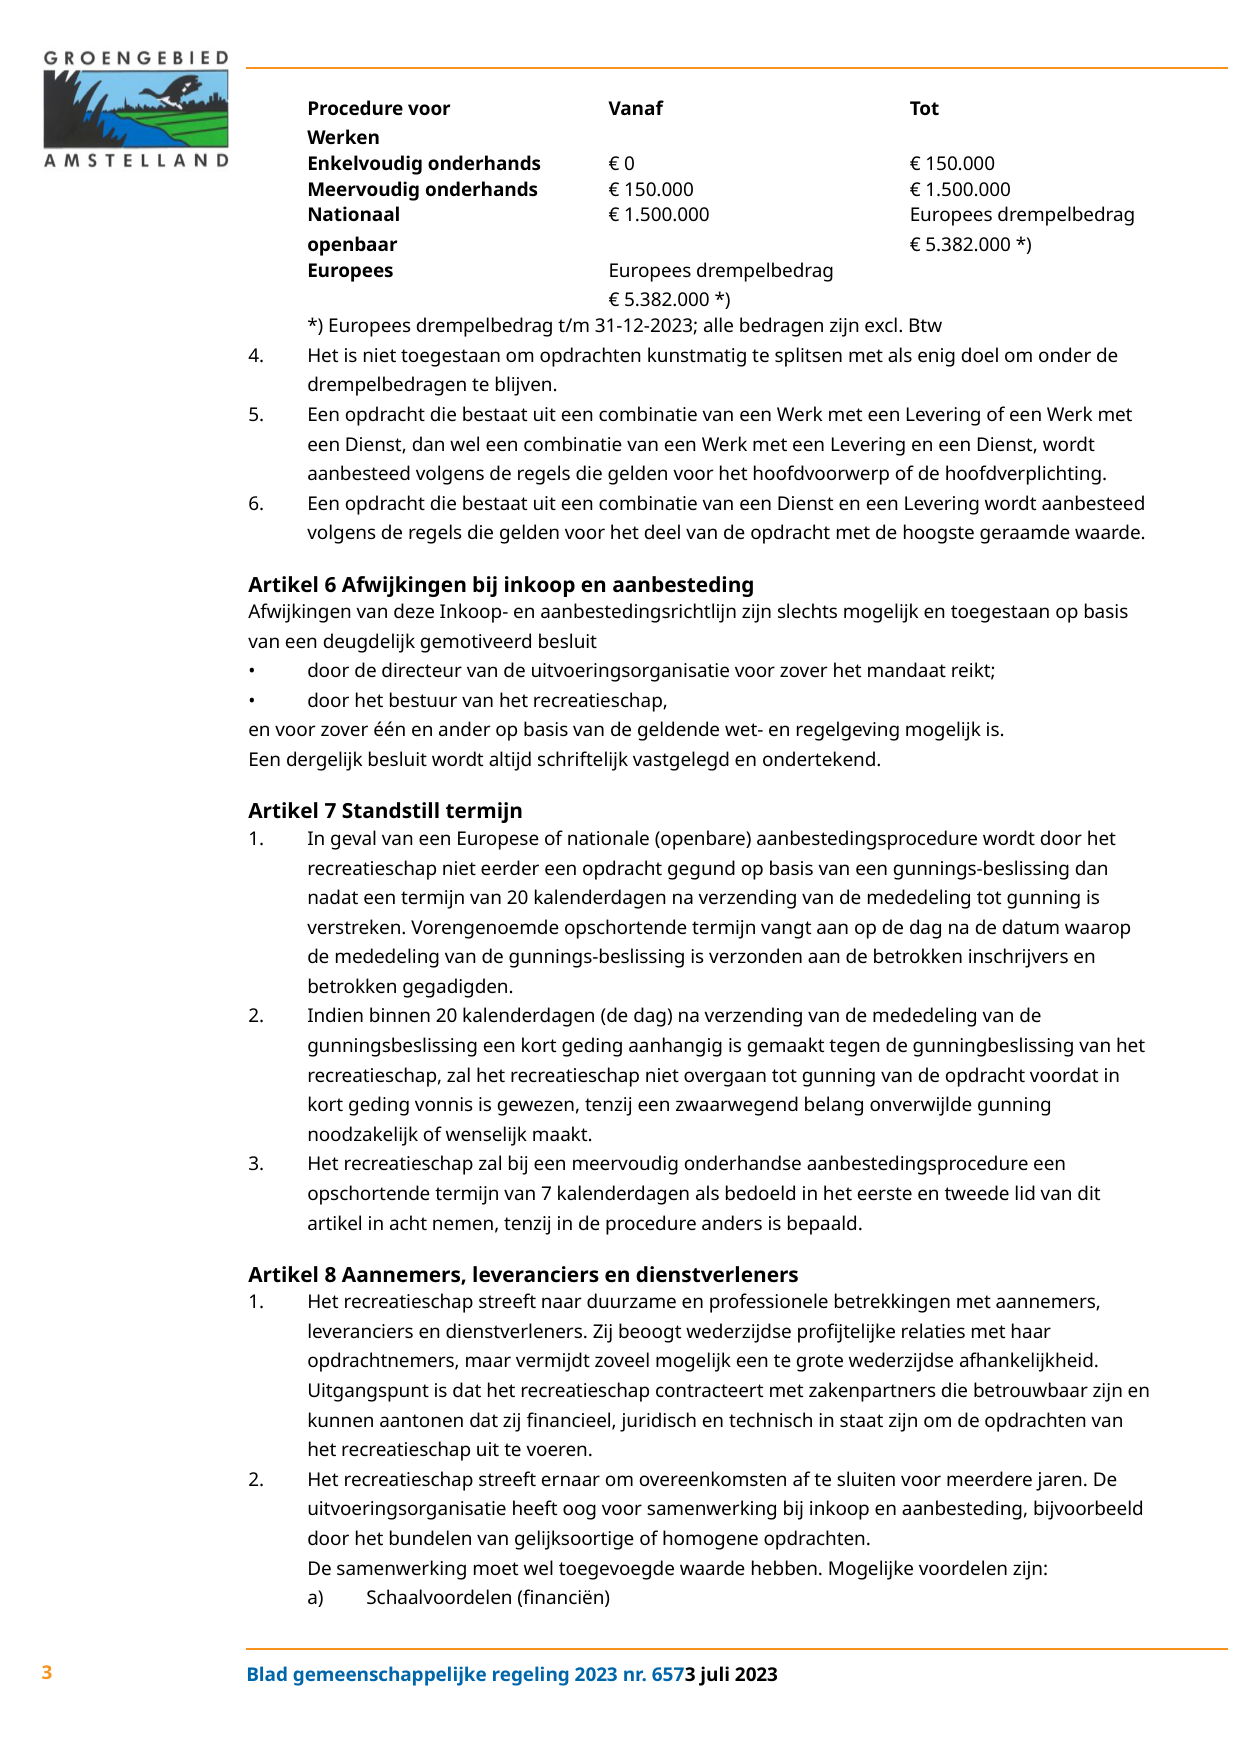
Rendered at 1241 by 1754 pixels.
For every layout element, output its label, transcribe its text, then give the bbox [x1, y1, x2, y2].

picture [41, 47, 231, 172]
list Het is niet toegestaan om opdrachten kunstmatig te splitsen met als enig doel om onder de drempelbedragen te blijven. [248, 342, 1152, 397]
table_cell € 150.000 [608, 176, 909, 202]
list In geval van een Europese of nationale (openbare) aanbestedingsprocedure wordt door het recreatieschap niet eerder een opdracht gegund op basis van een gunnings-beslissing dan nadat een termijn van 20 kalenderdagen na verzending van de mededeling tot gunning is verstreken. Vorengenoemde opschortende termijn vangt aan op de dag na de datum waarop de mededeling van de gunnings-beslissing is verzonden aan de betrokken inschrijvers en betrokken gegadigden. [248, 825, 1152, 999]
list De samenwerking moet wel toegevoegde waarde hebben. Mogelijke voordelen zijn: [248, 1555, 1152, 1581]
text Artikel 7 Standstill termijn [248, 797, 1152, 825]
table_cell € 1.500.000 [608, 202, 909, 257]
text Artikel 6 Afwijkingen bij inkoop en aanbesteding [248, 570, 1152, 598]
list door de directeur van de uitvoeringsorganisatie voor zover het mandaat reikt; [248, 657, 1152, 683]
text Artikel 8 Aannemers, leveranciers en dienstverleners [248, 1260, 1152, 1288]
table_cell € 150.000 [910, 150, 1211, 176]
list Een opdracht die bestaat uit een combinatie van een Werk met een Levering of een Werk met een Dienst, dan wel een combinatie van een Werk met een Levering en een Dienst, wordt aanbesteed volgens de regels die gelden voor het hoofdvoorwerp of de hoofdverplichting. [248, 401, 1152, 486]
table_cell Meervoudig onderhands [307, 176, 608, 202]
list Het recreatieschap streeft naar duurzame en professionele betrekkingen met aannemers, leveranciers en dienstverleners. Zij beoogt wederzijdse profijtelijke relaties met haar opdrachtnemers, maar vermijdt zoveel mogelijk een te grote wederzijdse afhankelijkheid. Uitgangspunt is dat het recreatieschap contracteert met zakenpartners die betrouwbaar zijn en kunnen aantonen dat zij financieel, juridisch en technisch in staat zijn om de opdrachten van het recreatieschap uit te voeren. [248, 1288, 1152, 1462]
table_cell Europees [307, 257, 608, 312]
table_cell € 0 [608, 150, 909, 176]
list Het recreatieschap zal bij een meervoudig onderhandse aanbestedingsprocedure een opschortende termijn van 7 kalenderdagen als bedoeld in het eerste en tweede lid van dit artikel in acht nemen, tenzij in de procedure anders is bepaald. [248, 1151, 1152, 1235]
list Schaalvoordelen (financiën) [307, 1584, 1152, 1610]
list Een opdracht die bestaat uit een combinatie van een Dienst en een Levering wordt aanbesteed volgens de regels die gelden voor het deel van de opdracht met de hoogste geraamde waarde. [248, 490, 1152, 545]
list Het recreatieschap streeft ernaar om overeenkomsten af te sluiten voor meerdere jaren. De uitvoeringsorganisatie heeft oog voor samenwerking bij inkoop en aanbesteding, bijvoorbeeld door het bundelen van gelijksoortige of homogene opdrachten. [248, 1466, 1152, 1551]
table_cell [910, 257, 1211, 312]
table_header Vanaf [608, 95, 909, 150]
table_cell € 1.500.000 [910, 176, 1211, 202]
text en voor zover één en ander op basis van de geldende wet- en regelgeving mogelijk is. [248, 717, 1152, 742]
table_header Tot [910, 95, 1211, 150]
text Afwijkingen van deze Inkoop- en aanbestedingsrichtlijn zijn slechts mogelijk en toegestaan op basis van een deugdelijk gemotiveerd besluit [248, 598, 1152, 654]
list Indien binnen 20 kalenderdagen (de dag) na verzending van de mededeling van de gunningsbeslissing een kort geding aanhangig is gemaakt tegen de gunningbeslissing van het recreatieschap, zal het recreatieschap niet overgaan tot gunning van de opdracht voordat in kort geding vonnis is gewezen, tenzij een zwaarwegend belang onverwijlde gunning noodzakelijk of wenselijk maakt. [248, 1003, 1152, 1147]
list door het bestuur van het recreatieschap, [248, 687, 1152, 713]
table_cell Europees drempelbedrag € 5.382.000 *) [910, 202, 1211, 257]
table_cell Enkelvoudig onderhands [307, 150, 608, 176]
table_header Procedure voor Werken [307, 95, 608, 150]
text Een dergelijk besluit wordt altijd schriftelijk vastgelegd en ondertekend. [248, 746, 1152, 772]
table_cell Europees drempelbedrag € 5.382.000 *) [608, 257, 909, 312]
table_cell Nationaal openbaar [307, 202, 608, 257]
list *) Europees drempelbedrag t/m 31-12-2023; alle bedragen zijn excl. Btw [248, 312, 1152, 338]
